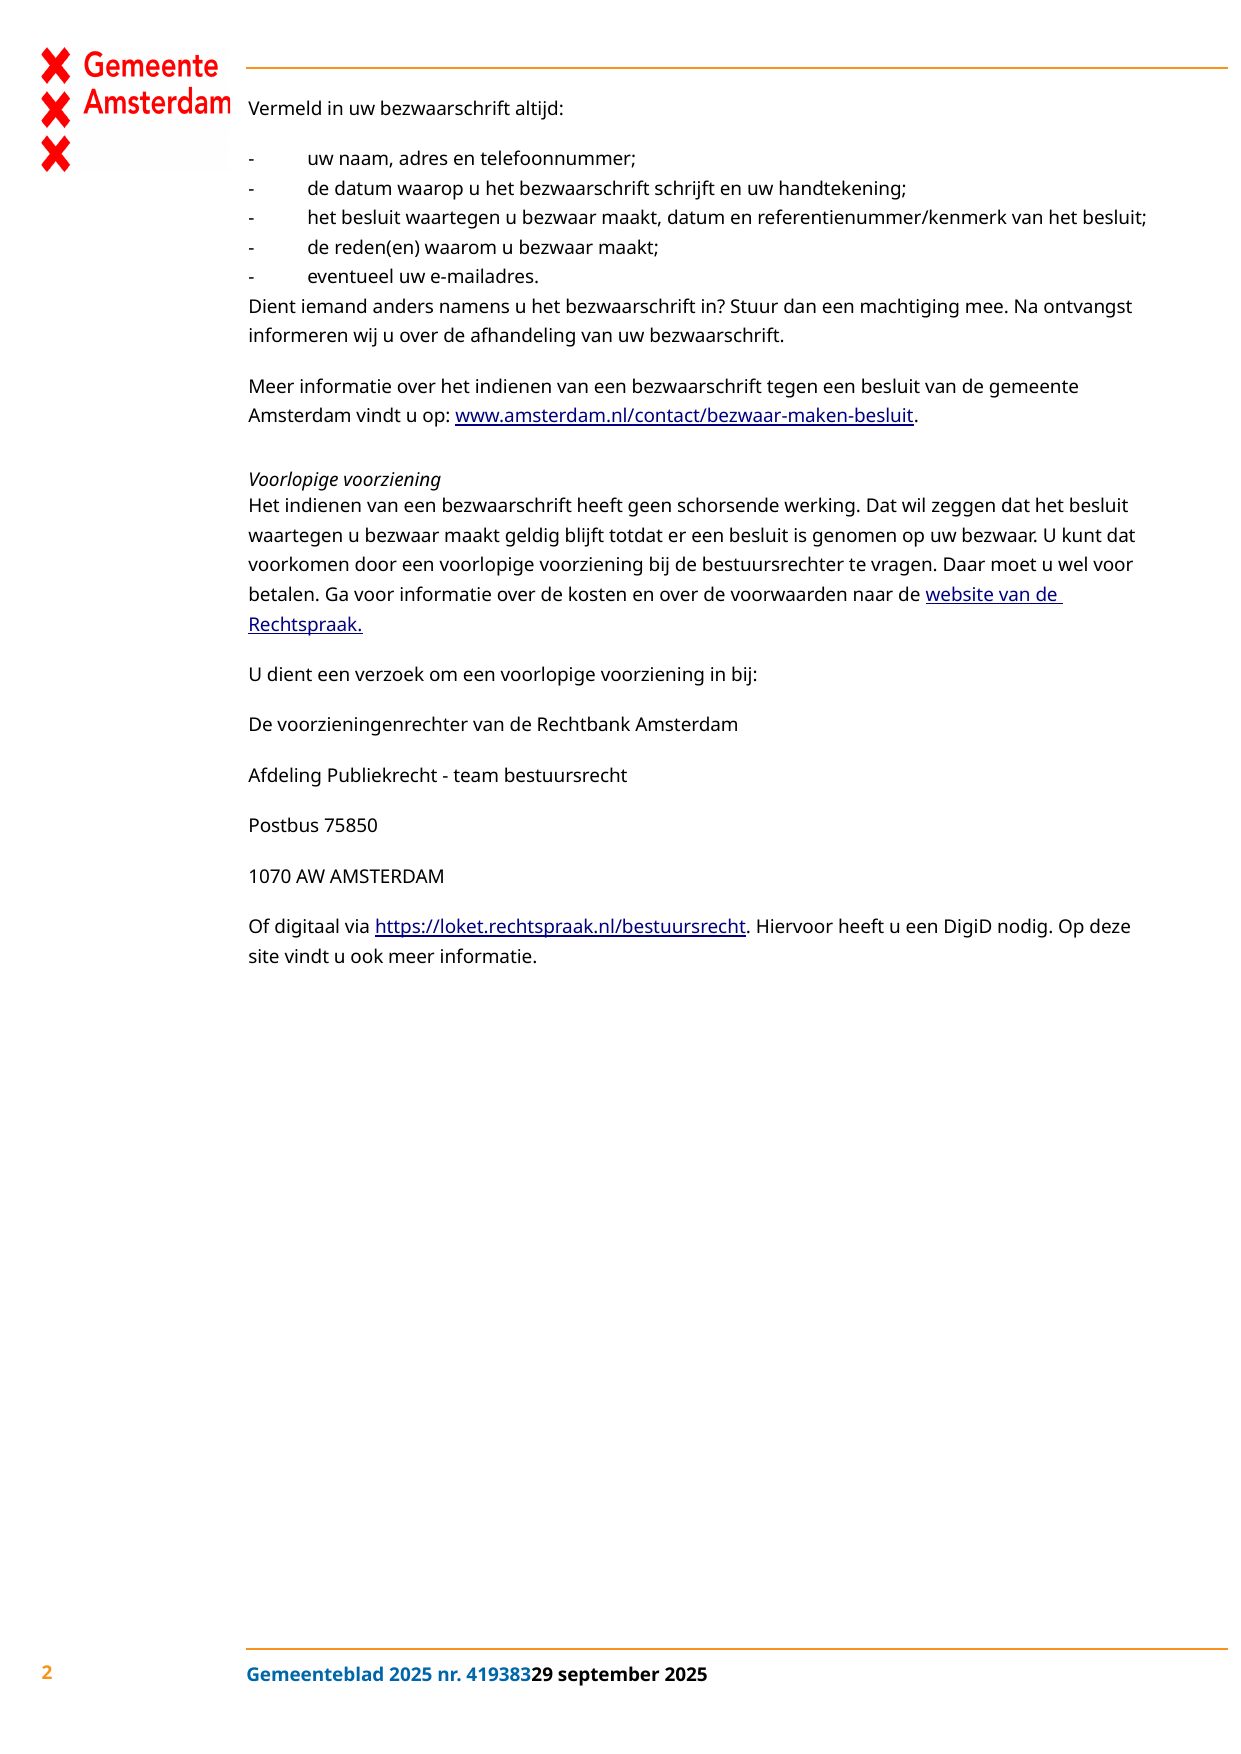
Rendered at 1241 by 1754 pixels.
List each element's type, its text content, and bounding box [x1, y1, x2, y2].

text Het indienen van een bezwaarschrift heeft geen schorsende werking. Dat wil zeggen dat het besluit waartegen u bezwaar maakt geldig blijft totdat er een besluit is genomen op uw bezwaar. U kunt dat voorkomen door een voorlopige voorziening bij de bestuursrechter te vragen. Daar moet u wel voor betalen. Ga voor informatie over de kosten en over de voorwaarden naar de website van de Rechtspraak. [248, 492, 1152, 636]
text Of digitaal via https://loket.rechtspraak.nl/bestuursrecht. Hiervoor heeft u een DigiD nodig. Op deze site vindt u ook meer informatie. [248, 913, 1152, 968]
list eventueel uw e-mailadres. [248, 263, 1152, 289]
text 1070 AW AMSTERDAM [248, 863, 1152, 888]
list het besluit waartegen u bezwaar maakt, datum en referentienummer/kenmerk van het besluit; [248, 204, 1152, 230]
list de reden(en) waarom u bezwaar maakt; [248, 234, 1152, 260]
text Dient iemand anders namens u het bezwaarschrift in? Stuur dan een machtiging mee. Na ontvangst informeren wij u over de afhandeling van uw bezwaarschrift. [248, 293, 1152, 348]
picture [41, 47, 231, 172]
text Voorlopige voorziening [248, 467, 1152, 492]
list de datum waarop u het bezwaarschrift schrijft en uw handtekening; [248, 175, 1152, 201]
list uw naam, adres en telefoonnummer; [248, 145, 1152, 171]
text Meer informatie over het indienen van een bezwaarschrift tegen een besluit van de gemeente Amsterdam vindt u op: www.amsterdam.nl/contact/bezwaar-maken-besluit. [248, 373, 1152, 428]
text Vermeld in uw bezwaarschrift altijd: [248, 95, 1152, 121]
text Postbus 75850 [248, 812, 1152, 838]
text Afdeling Publiekrecht - team bestuursrecht [248, 762, 1152, 788]
text U dient een verzoek om een voorlopige voorziening in bij: [248, 661, 1152, 687]
text De voorzieningenrechter van de Rechtbank Amsterdam [248, 712, 1152, 737]
